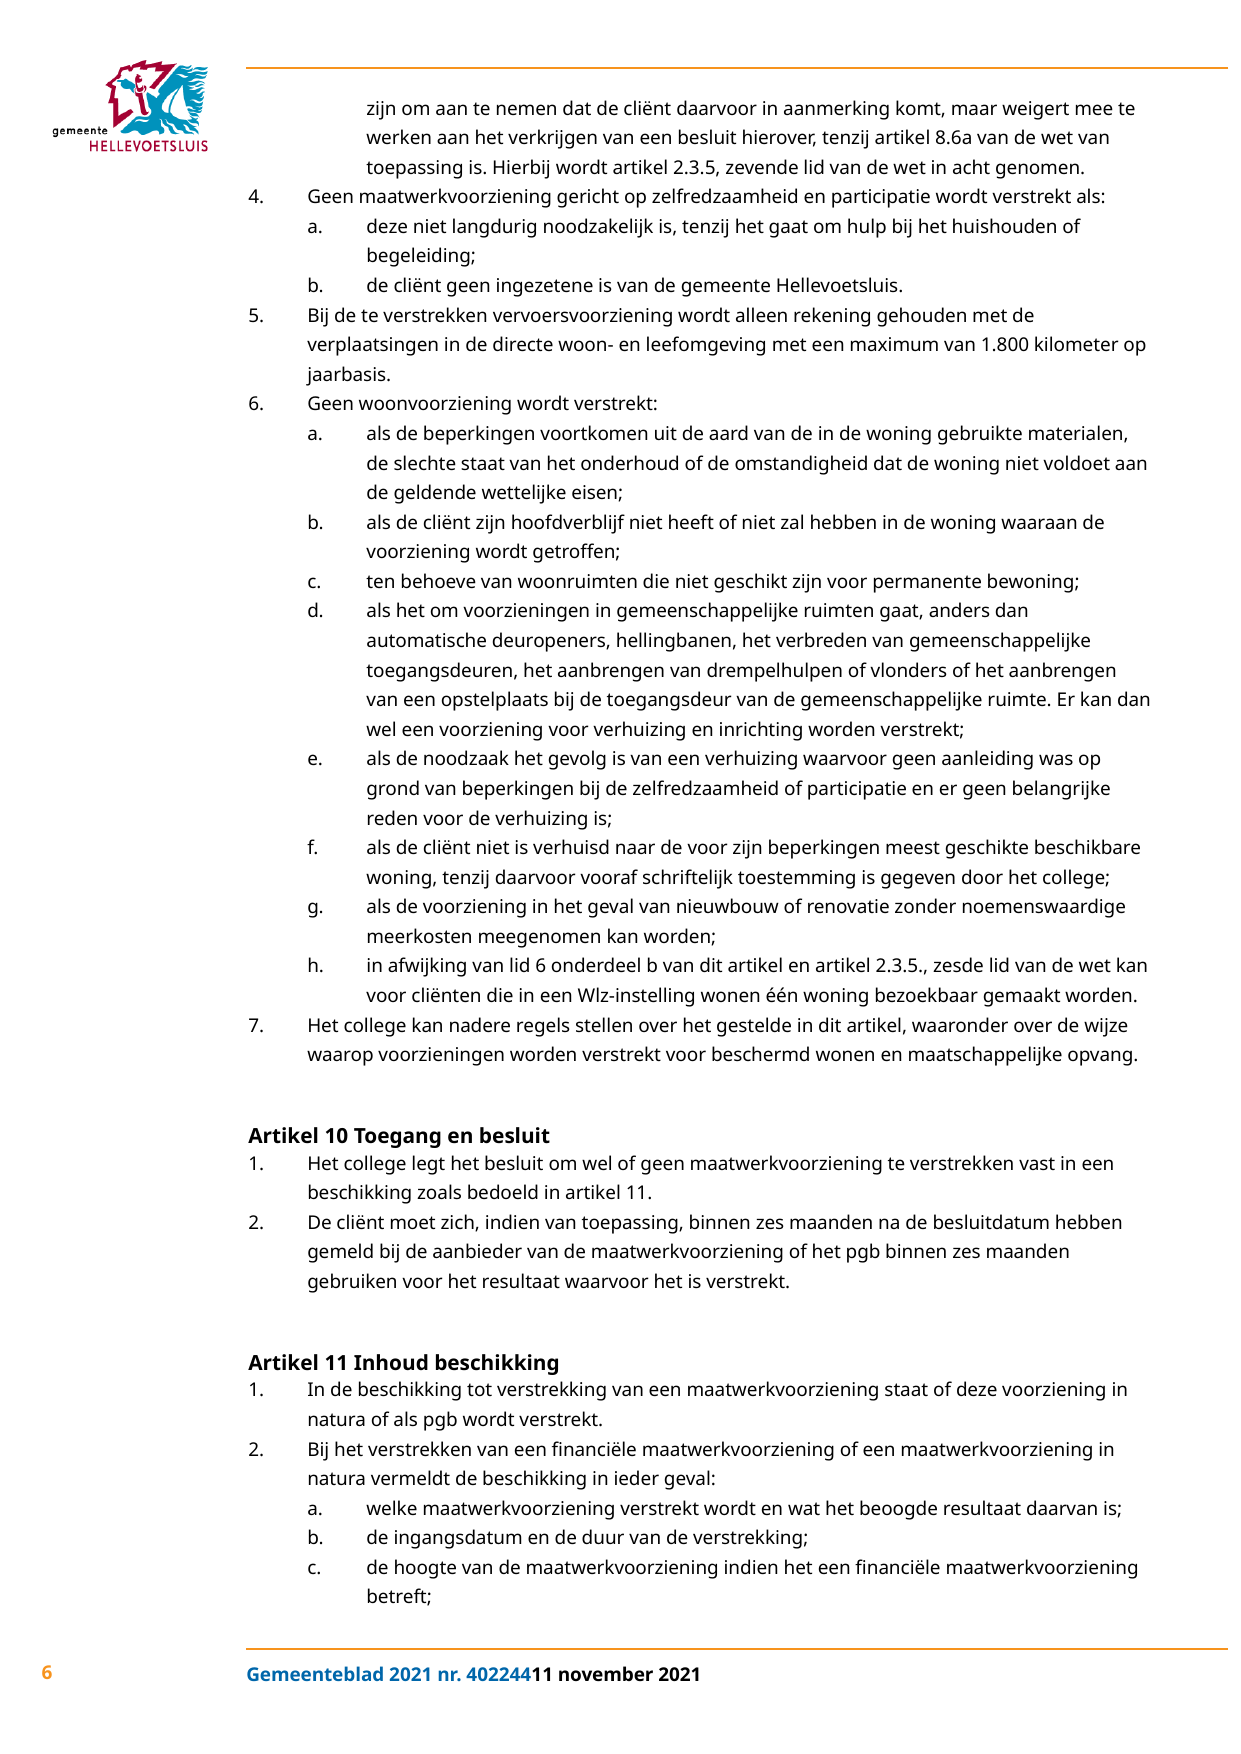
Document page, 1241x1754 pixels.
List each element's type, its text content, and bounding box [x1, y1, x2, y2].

list Geen maatwerkvoorziening gericht op zelfredzaamheid en participatie wordt verstrekt als: [248, 183, 1152, 209]
list de ingangsdatum en de duur van de verstrekking; [307, 1524, 1152, 1550]
list als de beperkingen voortkomen uit de aard van de in de woning gebruikte materialen, de slechte staat van het onderhoud of de omstandigheid dat de woning niet voldoet aan de geldende wettelijke eisen; [307, 420, 1152, 505]
list de cliënt geen ingezetene is van de gemeente Hellevoetsluis. [307, 272, 1152, 298]
list in afwijking van lid 6 onderdeel b van dit artikel en artikel 2.3.5., zesde lid van de wet kan voor cliënten die in een Wlz-instelling wonen één woning bezoekbaar gemaakt worden. [307, 953, 1152, 1008]
list Bij het verstrekken van een financiële maatwerkvoorziening of een maatwerkvoorziening in natura vermeldt de beschikking in ieder geval: [248, 1436, 1152, 1491]
list zijn om aan te nemen dat de cliënt daarvoor in aanmerking komt, maar weigert mee te werken aan het verkrijgen van een besluit hierover, tenzij artikel 8.6a van de wet van toepassing is. Hierbij wordt artikel 2.3.5, zevende lid van de wet in acht genomen. [307, 95, 1152, 180]
text Artikel 11 Inhoud beschikking [248, 1348, 1152, 1377]
list De cliënt moet zich, indien van toepassing, binnen zes maanden na de besluitdatum hebben gemeld bij de aanbieder van de maatwerkvoorziening of het pgb binnen zes maanden gebruiken voor het resultaat waarvoor het is verstrekt. [248, 1209, 1152, 1294]
list Het college legt het besluit om wel of geen maatwerkvoorziening te verstrekken vast in een beschikking zoals bedoeld in artikel 11. [248, 1150, 1152, 1205]
list ten behoeve van woonruimten die niet geschikt zijn voor permanente bewoning; [307, 568, 1152, 594]
list als de voorziening in het geval van nieuwbouw of renovatie zonder noemenswaardige meerkosten meegenomen kan worden; [307, 893, 1152, 949]
list Bij de te verstrekken vervoersvoorziening wordt alleen rekening gehouden met de verplaatsingen in de directe woon- en leefomgeving met een maximum van 1.800 kilometer op jaarbasis. [248, 302, 1152, 387]
list Geen woonvoorziening wordt verstrekt: [248, 391, 1152, 416]
list als de cliënt zijn hoofdverblijf niet heeft of niet zal hebben in de woning waaraan de voorziening wordt getroffen; [307, 509, 1152, 564]
list als het om voorzieningen in gemeenschappelijke ruimten gaat, anders dan automatische deuropeners, hellingbanen, het verbreden van gemeenschappelijke toegangsdeuren, het aanbrengen van drempelhulpen of vlonders of het aanbrengen van een opstelplaats bij de toegangsdeur van de gemeenschappelijke ruimte. Er kan dan wel een voorziening voor verhuizing en inrichting worden verstrekt; [307, 598, 1152, 742]
list de hoogte van de maatwerkvoorziening indien het een financiële maatwerkvoorziening betreft; [307, 1554, 1152, 1609]
list deze niet langdurig noodzakelijk is, tenzij het gaat om hulp bij het huishouden of begeleiding; [307, 213, 1152, 268]
list als de noodzaak het gevolg is van een verhuizing waarvoor geen aanleiding was op grond van beperkingen bij de zelfredzaamheid of participatie en er geen belangrijke reden voor de verhuizing is; [307, 746, 1152, 831]
text Artikel 10 Toegang en besluit [248, 1121, 1152, 1150]
list welke maatwerkvoorziening verstrekt wordt en wat het beoogde resultaat daarvan is; [307, 1495, 1152, 1521]
list In de beschikking tot verstrekking van een maatwerkvoorziening staat of deze voorziening in natura of als pgb wordt verstrekt. [248, 1377, 1152, 1432]
picture [41, 47, 231, 172]
list als de cliënt niet is verhuisd naar de voor zijn beperkingen meest geschikte beschikbare woning, tenzij daarvoor vooraf schriftelijk toestemming is gegeven door het college; [307, 834, 1152, 890]
list Het college kan nadere regels stellen over het gestelde in dit artikel, waaronder over de wijze waarop voorzieningen worden verstrekt voor beschermd wonen en maatschappelijke opvang. [248, 1012, 1152, 1067]
